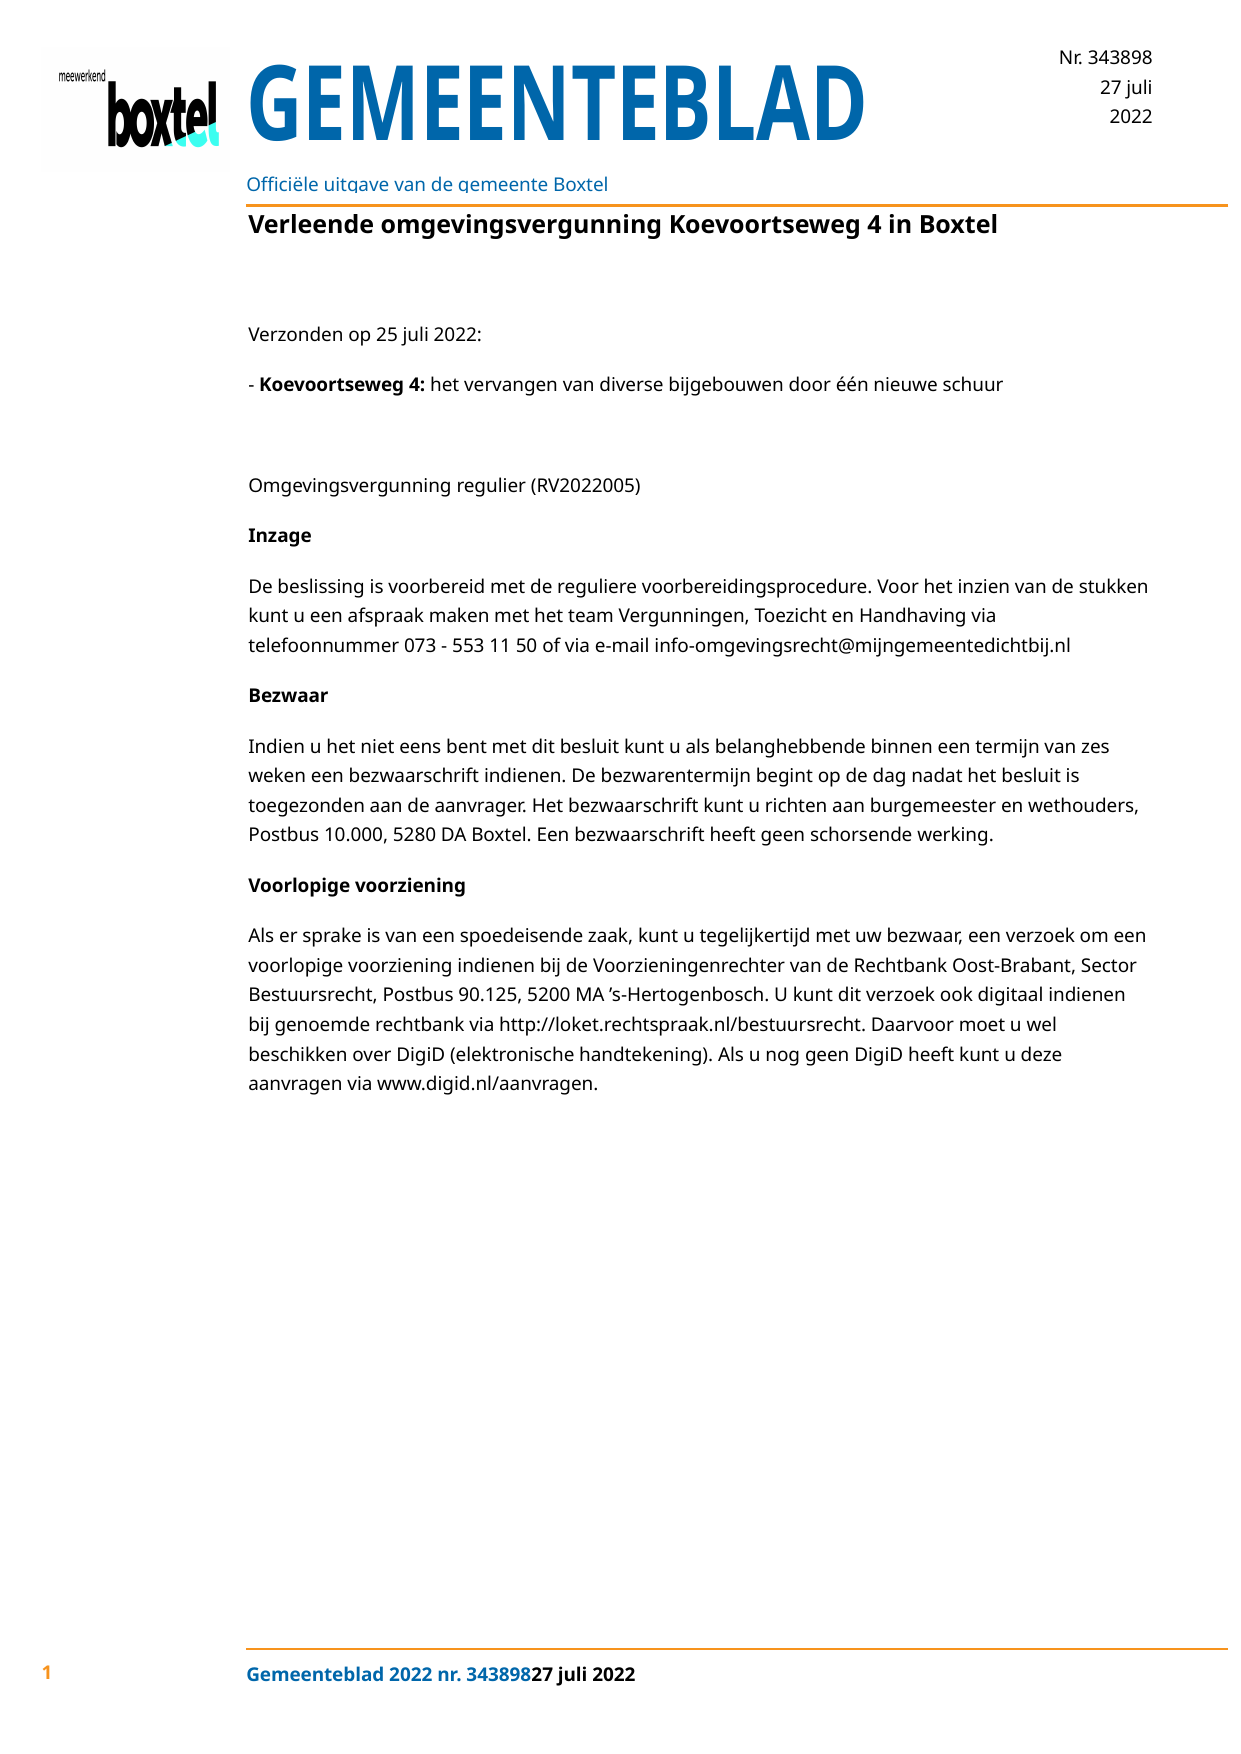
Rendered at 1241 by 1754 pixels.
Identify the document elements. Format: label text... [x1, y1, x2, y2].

text Bezwaar [248, 682, 1152, 708]
text Inzage [248, 522, 1152, 548]
text - Koevoortseweg 4: het vervangen van diverse bijgebouwen door één nieuwe schuur [248, 371, 1152, 397]
text Verzonden op 25 juli 2022: [248, 321, 1152, 346]
text De beslissing is voorbereid met de reguliere voorbereidingsprocedure. Voor het inzien van de stukken kunt u een afspraak maken met het team Vergunningen, Toezicht en Handhaving via telefoonnummer 073 - 553 11 50 of via e-mail info-omgevingsrecht@mijngemeentedichtbij.nl [248, 573, 1152, 658]
text Omgevingsvergunning regulier (RV2022005) [248, 472, 1152, 498]
picture [41, 47, 231, 172]
text Indien u het niet eens bent met dit besluit kunt u als belanghebbende binnen een termijn van zes weken een bezwaarschrift indienen. De bezwarentermijn begint op de dag nadat het besluit is toegezonden aan de aanvrager. Het bezwaarschrift kunt u richten aan burgemeester en wethouders, Postbus 10.000, 5280 DA Boxtel. Een bezwaarschrift heeft geen schorsende werking. [248, 733, 1152, 847]
text Verleende omgevingsvergunning Koevoortseweg 4 in Boxtel [248, 207, 1152, 241]
text Als er sprake is van een spoedeisende zaak, kunt u tegelijkertijd met uw bezwaar, een verzoek om een voorlopige voorziening indienen bij de Voorzieningenrechter van de Rechtbank Oost-Brabant, Sector Bestuursrecht, Postbus 90.125, 5200 MA ’s-Hertogenbosch. U kunt dit verzoek ook digitaal indienen bij genoemde rechtbank via http://loket.rechtspraak.nl/bestuursrecht. Daarvoor moet u wel beschikken over DigiD (elektronische handtekening). Als u nog geen DigiD heeft kunt u deze aanvragen via www.digid.nl/aanvragen. [248, 922, 1152, 1096]
text Voorlopige voorziening [248, 872, 1152, 898]
